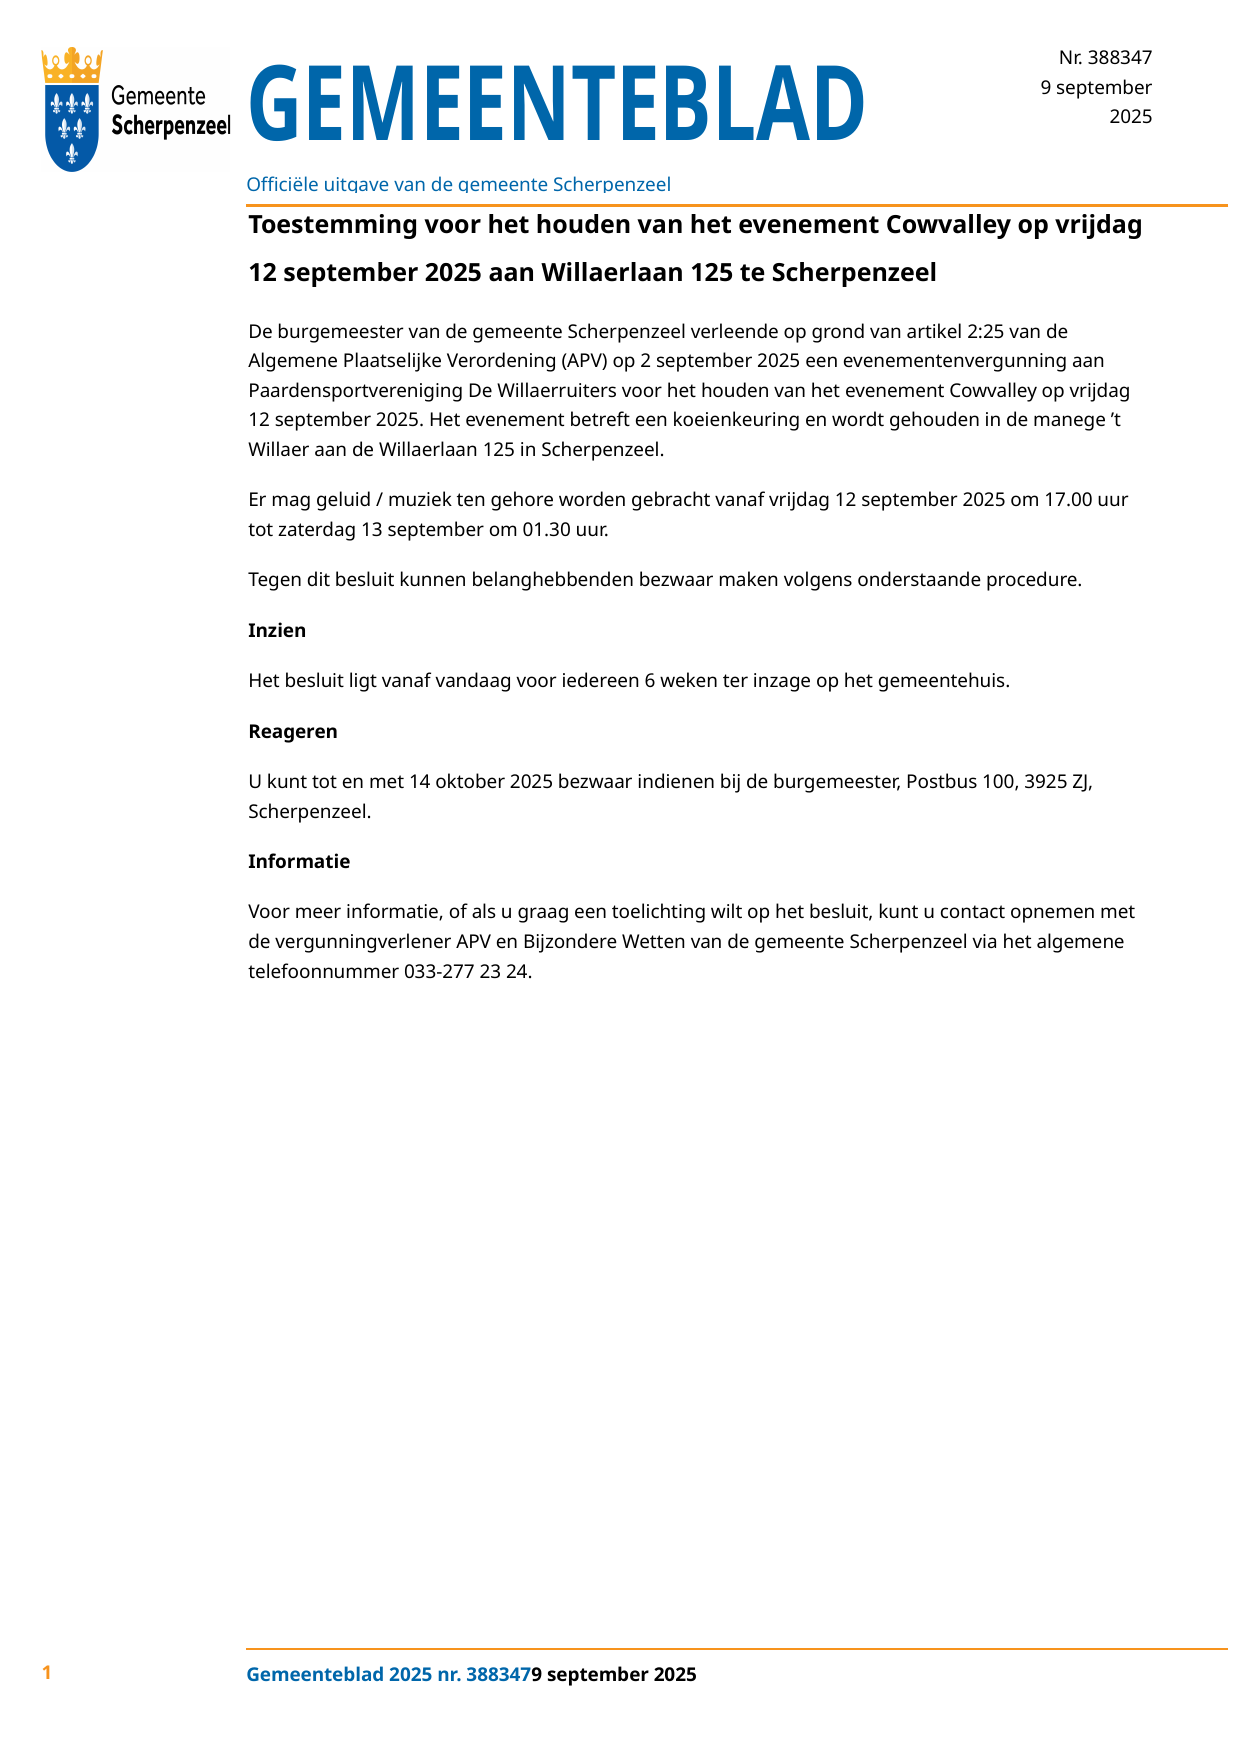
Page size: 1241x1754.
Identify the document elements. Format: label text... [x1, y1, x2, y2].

text Tegen dit besluit kunnen belanghebbenden bezwaar maken volgens onderstaande procedure. [248, 567, 1152, 592]
text Toestemming voor het houden van het evenement Cowvalley op vrijdag 12 september 2025 aan Willaerlaan 125 te Scherpenzeel [248, 207, 1152, 288]
picture [41, 47, 231, 172]
text Inzien [248, 617, 1152, 643]
text Voor meer informatie, of als u graag een toelichting wilt op het besluit, kunt u contact opnemen met de vergunningverlener APV en Bijzondere Wetten van de gemeente Scherpenzeel via het algemene telefoonnummer 033-277 23 24. [248, 899, 1152, 984]
text U kunt tot en met 14 oktober 2025 bezwaar indienen bij de burgemeester, Postbus 100, 3925 ZJ, Scherpenzeel. [248, 768, 1152, 824]
text Reageren [248, 718, 1152, 744]
text De burgemeester van de gemeente Scherpenzeel verleende op grond van artikel 2:25 van de Algemene Plaatselijke Verordening (APV) op 2 september 2025 een evenementenvergunning aan Paardensportvereniging De Willaerruiters voor het houden van het evenement Cowvalley op vrijdag 12 september 2025. Het evenement betreft een koeienkeuring en wordt gehouden in de manege ’t Willaer aan de Willaerlaan 125 in Scherpenzeel. [248, 318, 1152, 462]
text Informatie [248, 848, 1152, 874]
text Er mag geluid / muziek ten gehore worden gebracht vanaf vrijdag 12 september 2025 om 17.00 uur tot zaterdag 13 september om 01.30 uur. [248, 487, 1152, 542]
text Het besluit ligt vanaf vandaag voor iedereen 6 weken ter inzage op het gemeentehuis. [248, 667, 1152, 693]
